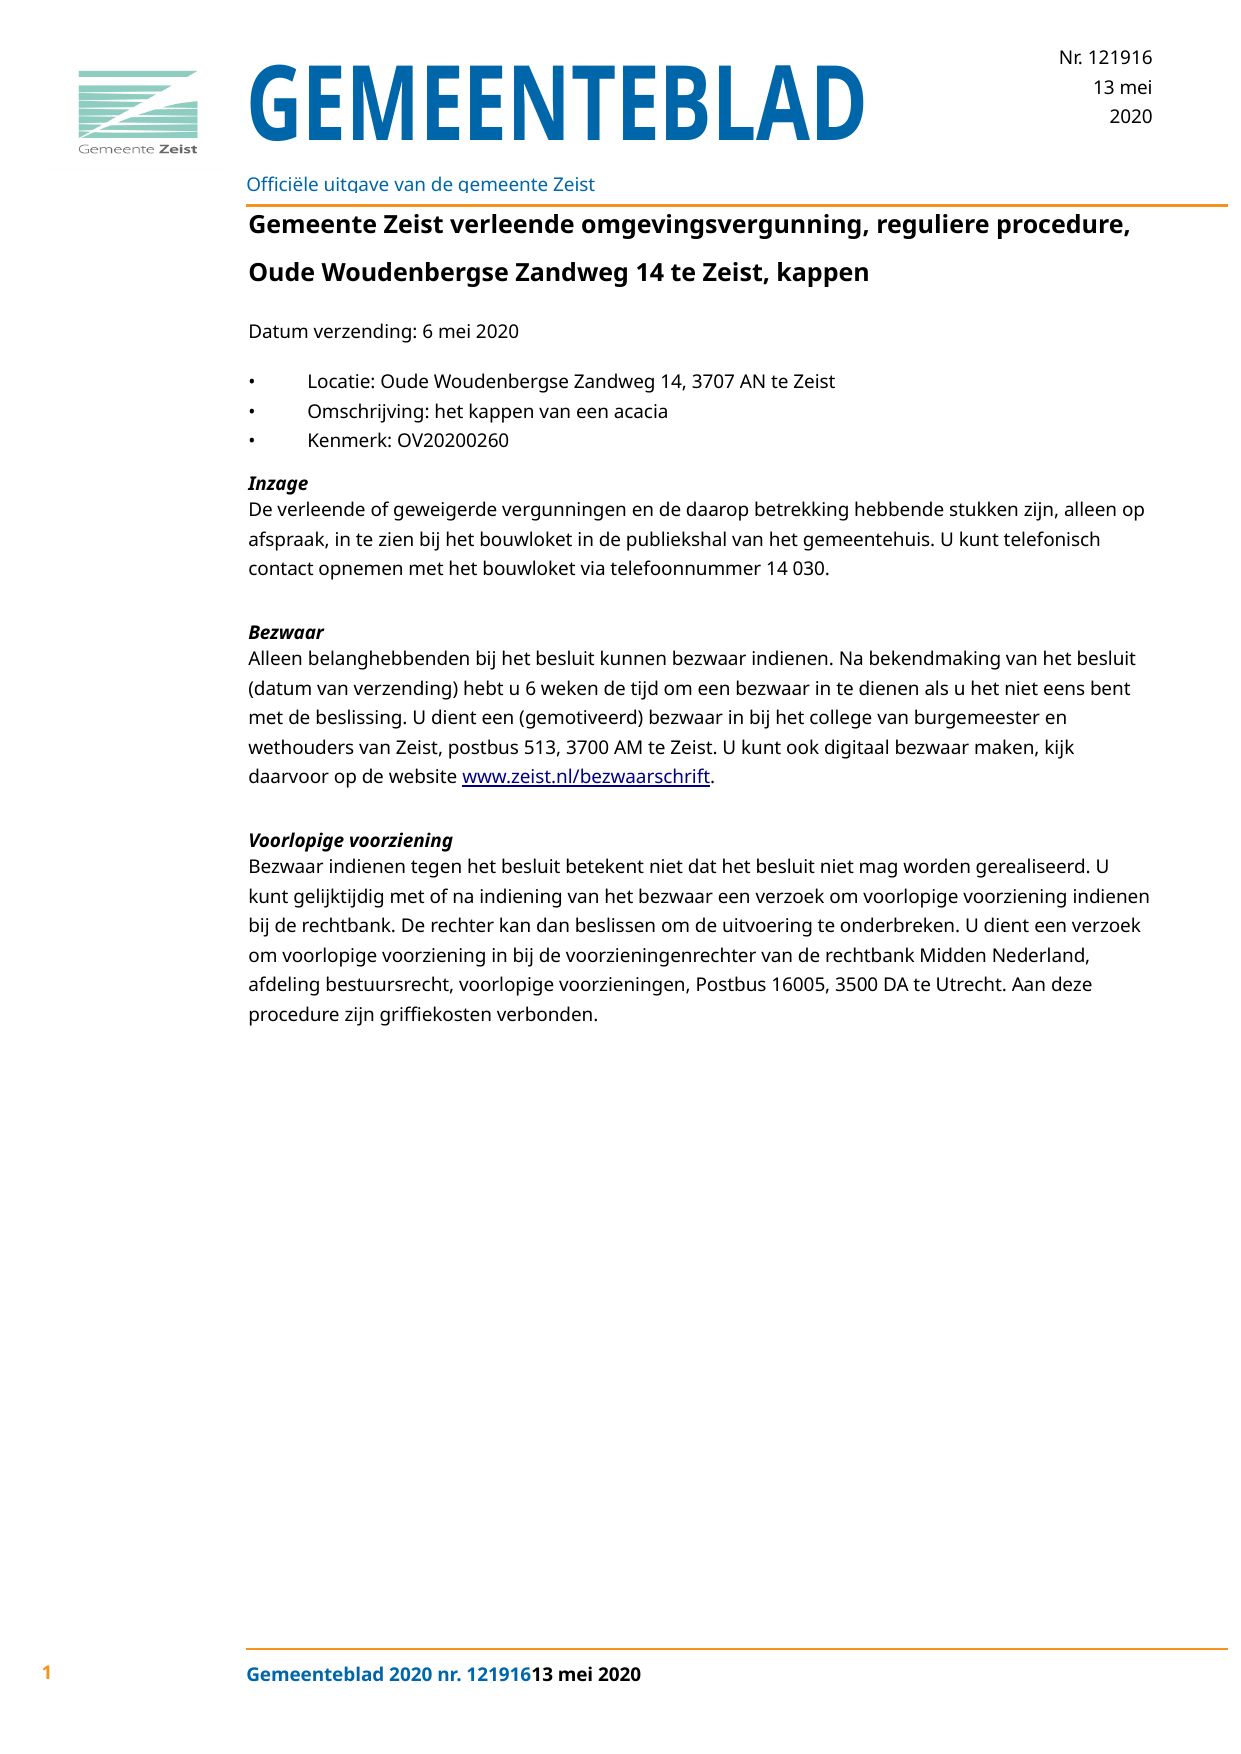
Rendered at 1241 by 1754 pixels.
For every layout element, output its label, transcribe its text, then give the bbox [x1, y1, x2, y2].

text Datum verzending: 6 mei 2020 [248, 318, 1152, 344]
text Voorlopige voorziening [248, 827, 1152, 853]
list Omschrijving: het kappen van een acacia [248, 398, 1152, 424]
text Bezwaar indienen tegen het besluit betekent niet dat het besluit niet mag worden gerealiseerd. U kunt gelijktijdig met of na indiening van het bezwaar een verzoek om voorlopige voorziening indienen bij de rechtbank. De rechter kan dan beslissen om de uitvoering te onderbreken. U dient een verzoek om voorlopige voorziening in bij de voorzieningenrechter van de rechtbank Midden Nederland, afdeling bestuursrecht, voorlopige voorzieningen, Postbus 16005, 3500 DA te Utrecht. Aan deze procedure zijn griffiekosten verbonden. [248, 853, 1152, 1027]
picture [41, 47, 231, 172]
text Gemeente Zeist verleende omgevingsvergunning, reguliere procedure, Oude Woudenbergse Zandweg 14 te Zeist, kappen [248, 207, 1152, 288]
list Kenmerk: OV20200260 [248, 427, 1152, 453]
list Locatie: Oude Woudenbergse Zandweg 14, 3707 AN te Zeist [248, 368, 1152, 394]
text Alleen belanghebbenden bij het besluit kunnen bezwaar indienen. Na bekendmaking van het besluit (datum van verzending) hebt u 6 weken de tijd om een bezwaar in te dienen als u het niet eens bent met de beslissing. U dient een (gemotiveerd) bezwaar in bij het college van burgemeester en wethouders van Zeist, postbus 513, 3700 AM te Zeist. U kunt ook digitaal bezwaar maken, kijk daarvoor op de website www.zeist.nl/bezwaarschrift. [248, 645, 1152, 789]
text Inzage [248, 471, 1152, 496]
text De verleende of geweigerde vergunningen en de daarop betrekking hebbende stukken zijn, alleen op afspraak, in te zien bij het bouwloket in de publiekshal van het gemeentehuis. U kunt telefonisch contact opnemen met het bouwloket via telefoonnummer 14 030. [248, 496, 1152, 581]
text Bezwaar [248, 619, 1152, 645]
